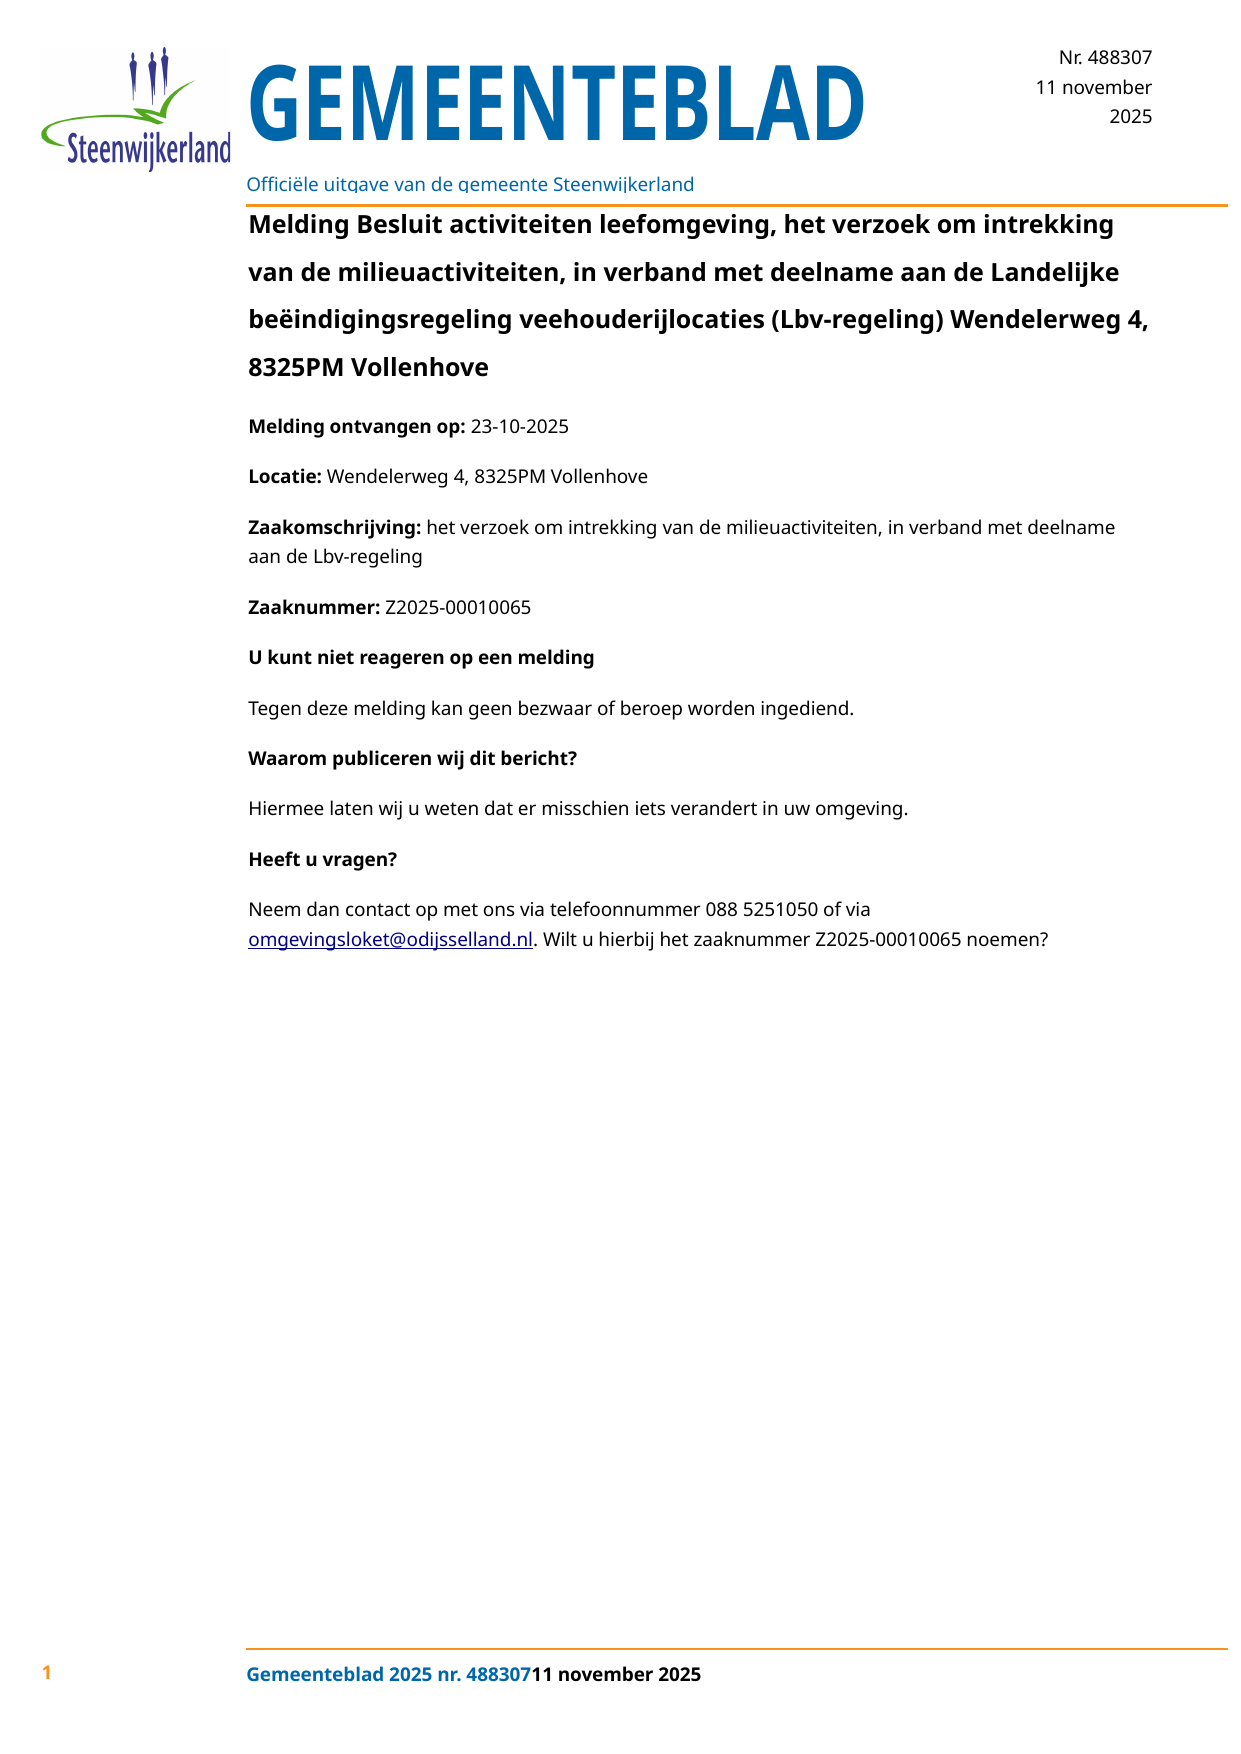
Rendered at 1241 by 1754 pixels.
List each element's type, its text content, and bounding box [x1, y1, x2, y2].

text Melding ontvangen op: 23-10-2025 [248, 413, 1152, 439]
text Waarom publiceren wij dit bericht? [248, 745, 1152, 771]
text Heeft u vragen? [248, 846, 1152, 872]
picture [41, 47, 231, 172]
text Tegen deze melding kan geen bezwaar of beroep worden ingediend. [248, 695, 1152, 721]
text Neem dan contact op met ons via telefoonnummer 088 5251050 of via omgevingsloket@odijsselland.nl. Wilt u hierbij het zaaknummer Z2025-00010065 noemen? [248, 896, 1152, 952]
text Zaaknummer: Z2025-00010065 [248, 594, 1152, 620]
text U kunt niet reageren op een melding [248, 644, 1152, 670]
text Hiermee laten wij u weten dat er misschien iets verandert in uw omgeving. [248, 796, 1152, 821]
text Locatie: Wendelerweg 4, 8325PM Vollenhove [248, 463, 1152, 489]
text Zaakomschrijving: het verzoek om intrekking van de milieuactiviteiten, in verband met deelname aan de Lbv-regeling [248, 514, 1152, 569]
text Melding Besluit activiteiten leefomgeving, het verzoek om intrekking van de milieuactiviteiten, in verband met deelname aan de Landelijke beëindigingsregeling veehouderijlocaties (Lbv-regeling) Wendelerweg 4, 8325PM Vollenhove [248, 207, 1152, 384]
